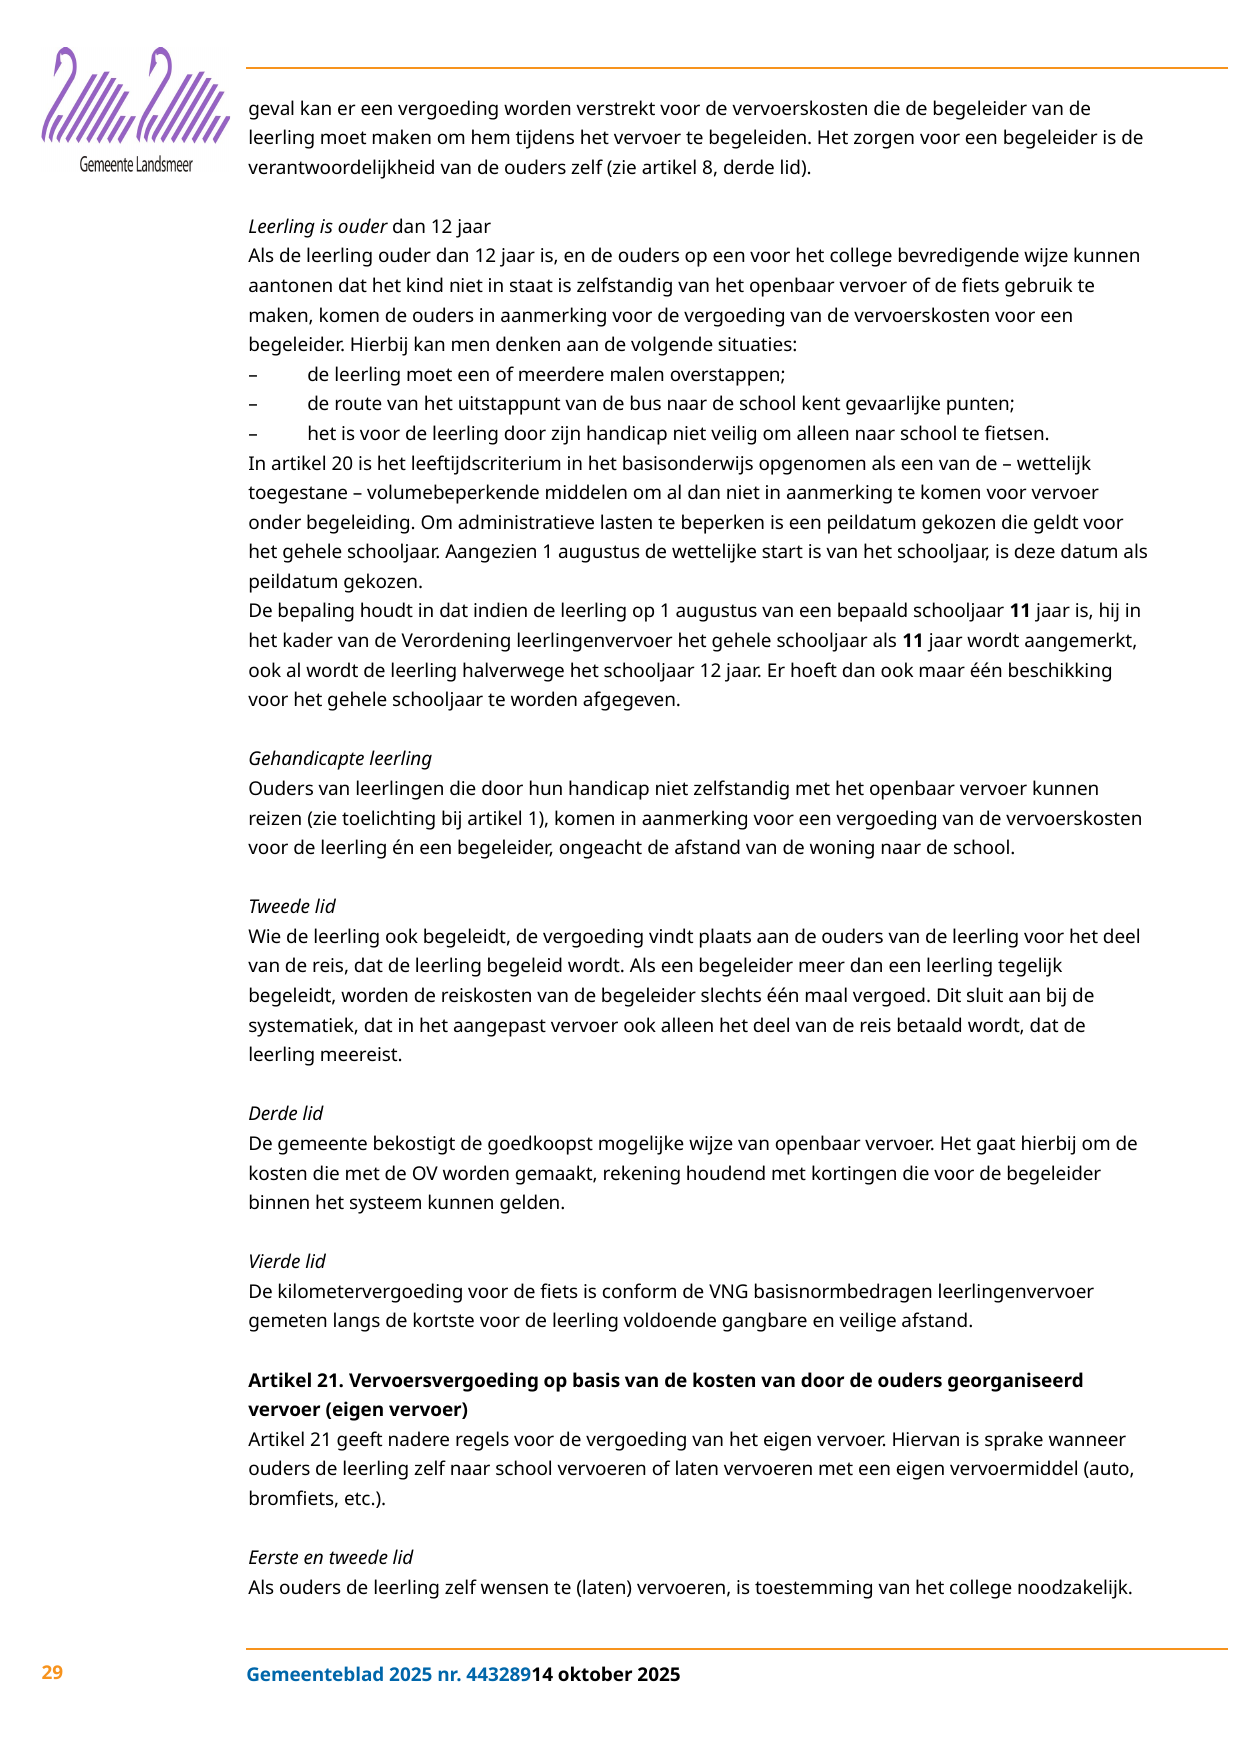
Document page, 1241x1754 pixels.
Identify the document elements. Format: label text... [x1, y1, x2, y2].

text Leerling is ouder dan 12 jaar [248, 213, 1152, 239]
text Derde lid [248, 1101, 1152, 1126]
list het is voor de leerling door zijn handicap niet veilig om alleen naar school te fietsen. [248, 420, 1152, 446]
text De bepaling houdt in dat indien de leerling op 1 augustus van een bepaald schooljaar 11 jaar is, hij in het kader van de Verordening leerlingenvervoer het gehele schooljaar als 11 jaar wordt aangemerkt, ook al wordt de leerling halverwege het schooljaar 12 jaar. Er hoeft dan ook maar één beschikking voor het gehele schooljaar te worden afgegeven. [248, 598, 1152, 712]
list de leerling moet een of meerdere malen overstappen; [248, 361, 1152, 387]
text Artikel 21 geeft nadere regels voor de vergoeding van het eigen vervoer. Hiervan is sprake wanneer ouders de leerling zelf naar school vervoeren of laten vervoeren met een eigen vervoermiddel (auto, bromfiets, etc.). [248, 1426, 1152, 1511]
text geval kan er een vergoeding worden verstrekt voor de vervoerskosten die de begeleider van de leerling moet maken om hem tijdens het vervoer te begeleiden. Het zorgen voor een begeleider is de verantwoordelijkheid van de ouders zelf (zie artikel 8, derde lid). [248, 95, 1152, 180]
text In artikel 20 is het leeftijdscriterium in het basisonderwijs opgenomen als een van de – wettelijk toegestane – volumebeperkende middelen om al dan niet in aanmerking te komen voor vervoer onder begeleiding. Om administratieve lasten te beperken is een peildatum gekozen die geldt voor het gehele schooljaar. Aangezien 1 augustus de wettelijke start is van het schooljaar, is deze datum als peildatum gekozen. [248, 450, 1152, 594]
text Als de leerling ouder dan 12 jaar is, en de ouders op een voor het college bevredigende wijze kunnen aantonen dat het kind niet in staat is zelfstandig van het openbaar vervoer of de fiets gebruik te maken, komen de ouders in aanmerking voor de vergoeding van de vervoerskosten voor een begeleider. Hierbij kan men denken aan de volgende situaties: [248, 243, 1152, 357]
text Vierde lid [248, 1248, 1152, 1274]
list de route van het uitstappunt van de bus naar de school kent gevaarlijke punten; [248, 391, 1152, 416]
text De kilometervergoeding voor de fiets is conform de VNG basisnormbedragen leerlingenvervoer gemeten langs de kortste voor de leerling voldoende gangbare en veilige afstand. [248, 1278, 1152, 1333]
text Artikel 21. Vervoersvergoeding op basis van de kosten van door de ouders georganiseerd vervoer (eigen vervoer) [248, 1367, 1152, 1422]
text Eerste en tweede lid [248, 1544, 1152, 1570]
text Wie de leerling ook begeleidt, de vergoeding vindt plaats aan de ouders van de leerling voor het deel van de reis, dat de leerling begeleid wordt. Als een begeleider meer dan een leerling tegelijk begeleidt, worden de reiskosten van de begeleider slechts één maal vergoed. Dit sluit aan bij de systematiek, dat in het aangepast vervoer ook alleen het deel van de reis betaald wordt, dat de leerling meereist. [248, 923, 1152, 1067]
picture [41, 47, 231, 172]
text Als ouders de leerling zelf wensen te (laten) vervoeren, is toestemming van het college noodzakelijk. [248, 1574, 1152, 1600]
text De gemeente bekostigt de goedkoopst mogelijke wijze van openbaar vervoer. Het gaat hierbij om de kosten die met de OV worden gemaakt, rekening houdend met kortingen die voor de begeleider binnen het systeem kunnen gelden. [248, 1130, 1152, 1215]
text Gehandicapte leerling [248, 746, 1152, 771]
text Ouders van leerlingen die door hun handicap niet zelfstandig met het openbaar vervoer kunnen reizen (zie toelichting bij artikel 1), komen in aanmerking voor een vergoeding van de vervoerskosten voor de leerling én een begeleider, ongeacht de afstand van de woning naar de school. [248, 775, 1152, 860]
text Tweede lid [248, 893, 1152, 919]
